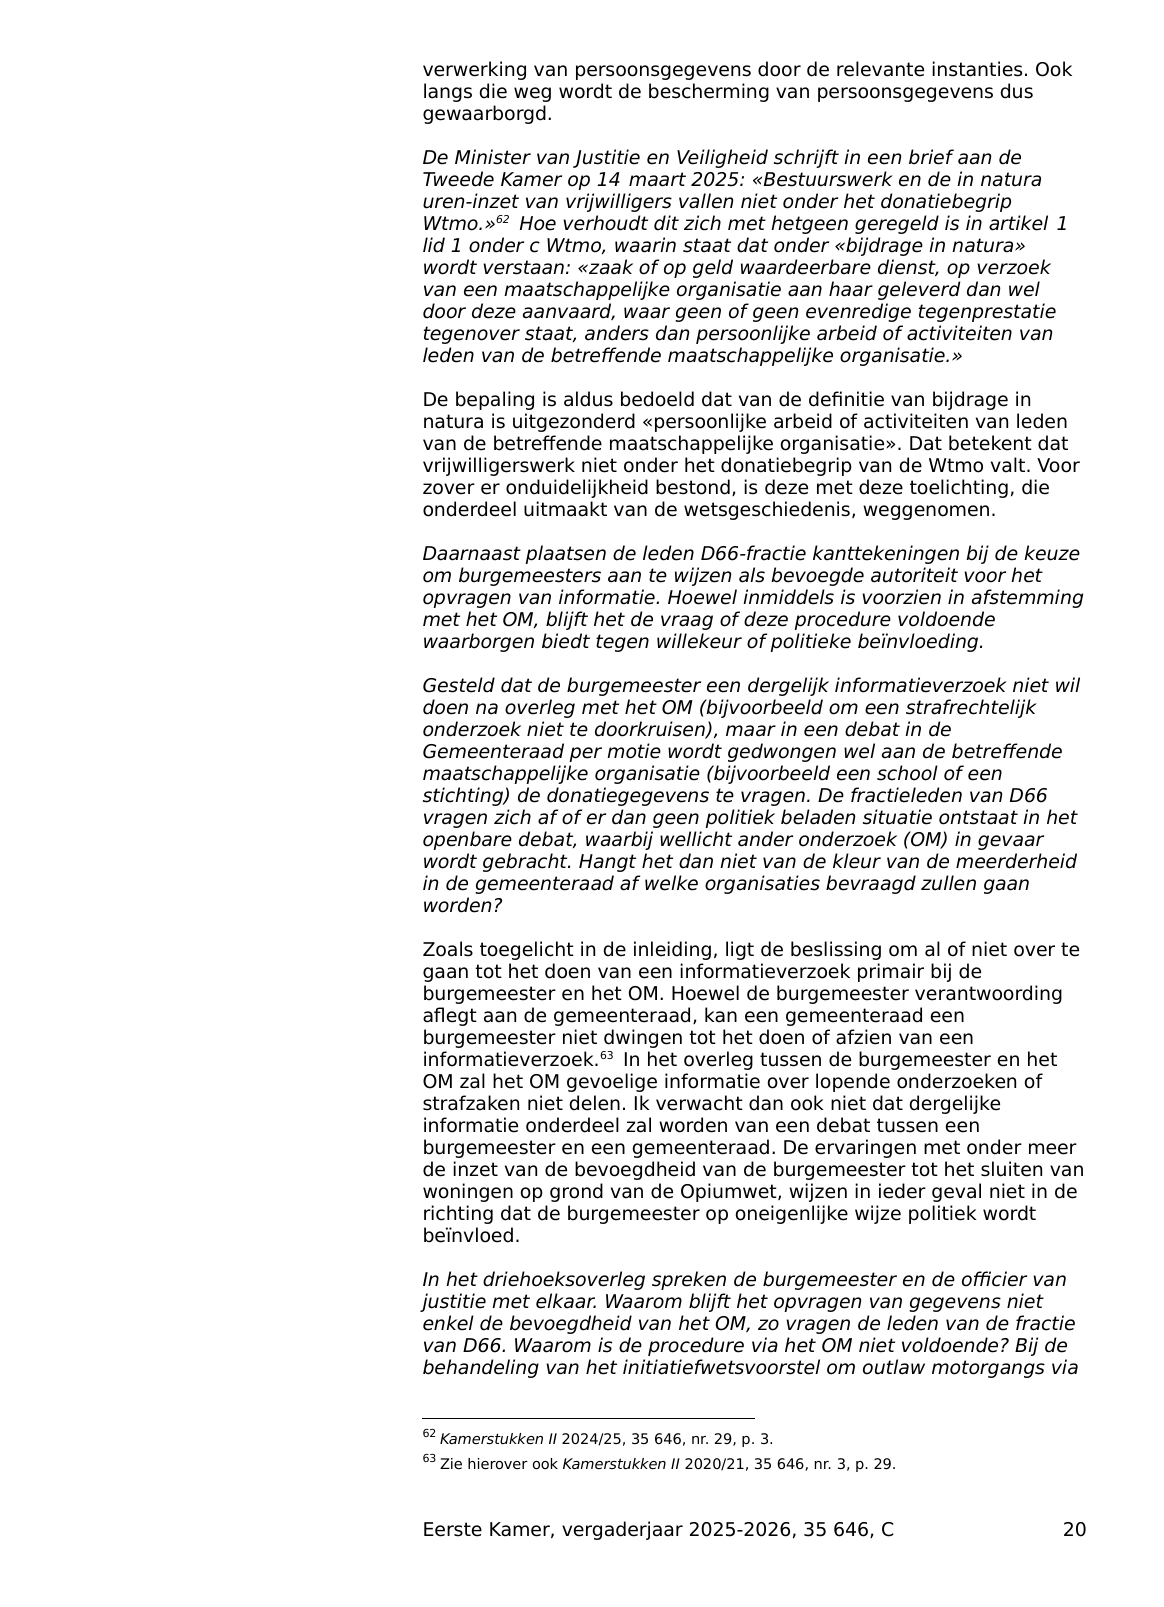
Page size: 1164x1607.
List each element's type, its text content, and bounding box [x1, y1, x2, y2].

text De bepaling is aldus bedoeld dat van de definitie van bijdrage in natura is uitgezonderd «persoonlijke arbeid of activiteiten van leden van de betreffende maatschappelijke organisatie». Dat betekent dat vrijwilligerswerk niet onder het donatiebegrip van de Wtmo valt. Voor zover er onduidelijkheid bestond, is deze met deze toelichting, die onderdeel uitmaakt van de wetsgeschiedenis, weggenomen. [422, 389, 1087, 521]
text De Minister van Justitie en Veiligheid schrijft in een brief aan de Tweede Kamer op 14 maart 2025: «Bestuurswerk en de in natura uren-inzet van vrijwilligers vallen niet onder het donatiebegrip Wtmo.» Hoe verhoudt dit zich met hetgeen geregeld is in artikel 1 lid 1 onder c Wtmo, waarin staat dat onder «bijdrage in natura» wordt verstaan: «zaak of op geld waardeerbare dienst, op verzoek van een maatschappelijke organisatie aan haar geleverd dan wel door deze aanvaard, waar geen of geen evenredige tegenprestatie tegenover staat, anders dan persoonlijke arbeid of activiteiten van leden van de betreffende maatschappelijke organisatie.» [422, 147, 1087, 367]
text Zie hierover ook Kamerstukken II 2020/21, 35 646, nr. 3, p. 29. [422, 1452, 1087, 1474]
text Daarnaast plaatsen de leden D66-fractie kanttekeningen bij de keuze om burgemeesters aan te wijzen als bevoegde autoriteit voor het opvragen van informatie. Hoewel inmiddels is voorzien in afstemming met het OM, blijft het de vraag of deze procedure voldoende waarborgen biedt tegen willekeur of politieke beïnvloeding. [422, 543, 1087, 653]
text In het driehoeksoverleg spreken de burgemeester en de officier van justitie met elkaar. Waarom blijft het opvragen van gegevens niet enkel de bevoegdheid van het OM, zo vragen de leden van de fractie van D66. Waarom is de procedure via het OM niet voldoende? Bij de behandeling van het initiatiefwetsvoorstel om outlaw motorgangs via [422, 1269, 1087, 1379]
text Gesteld dat de burgemeester een dergelijk informatieverzoek niet wil doen na overleg met het OM (bijvoorbeeld om een strafrechtelijk onderzoek niet te doorkruisen), maar in een debat in de Gemeenteraad per motie wordt gedwongen wel aan de betreffende maatschappelijke organisatie (bijvoorbeeld een school of een stichting) de donatiegegevens te vragen. De fractieleden van D66 vragen zich af of er dan geen politiek beladen situatie ontstaat in het openbare debat, waarbij wellicht ander onderzoek (OM) in gevaar wordt gebracht. Hangt het dan niet van de kleur van de meerderheid in de gemeenteraad af welke organisaties bevraagd zullen gaan worden? [422, 675, 1087, 917]
text Kamerstukken II 2024/25, 35 646, nr. 29, p. 3. [422, 1427, 1087, 1449]
text verwerking van persoonsgegevens door de relevante instanties. Ook langs die weg wordt de bescherming van persoonsgegevens dus gewaarborgd. [422, 59, 1087, 125]
text Zoals toegelicht in de inleiding, ligt de beslissing om al of niet over te gaan tot het doen van een informatieverzoek primair bij de burgemeester en het OM. Hoewel de burgemeester verantwoording aflegt aan de gemeenteraad, kan een gemeenteraad een burgemeester niet dwingen tot het doen of afzien van een informatieverzoek. In het overleg tussen de burgemeester en het OM zal het OM gevoelige informatie over lopende onderzoeken of strafzaken niet delen. Ik verwacht dan ook niet dat dergelijke informatie onderdeel zal worden van een debat tussen een burgemeester en een gemeenteraad. De ervaringen met onder meer de inzet van de bevoegdheid van de burgemeester tot het sluiten van woningen op grond van de Opiumwet, wijzen in ieder geval niet in de richting dat de burgemeester op oneigenlijke wijze politiek wordt beïnvloed. [422, 939, 1087, 1247]
